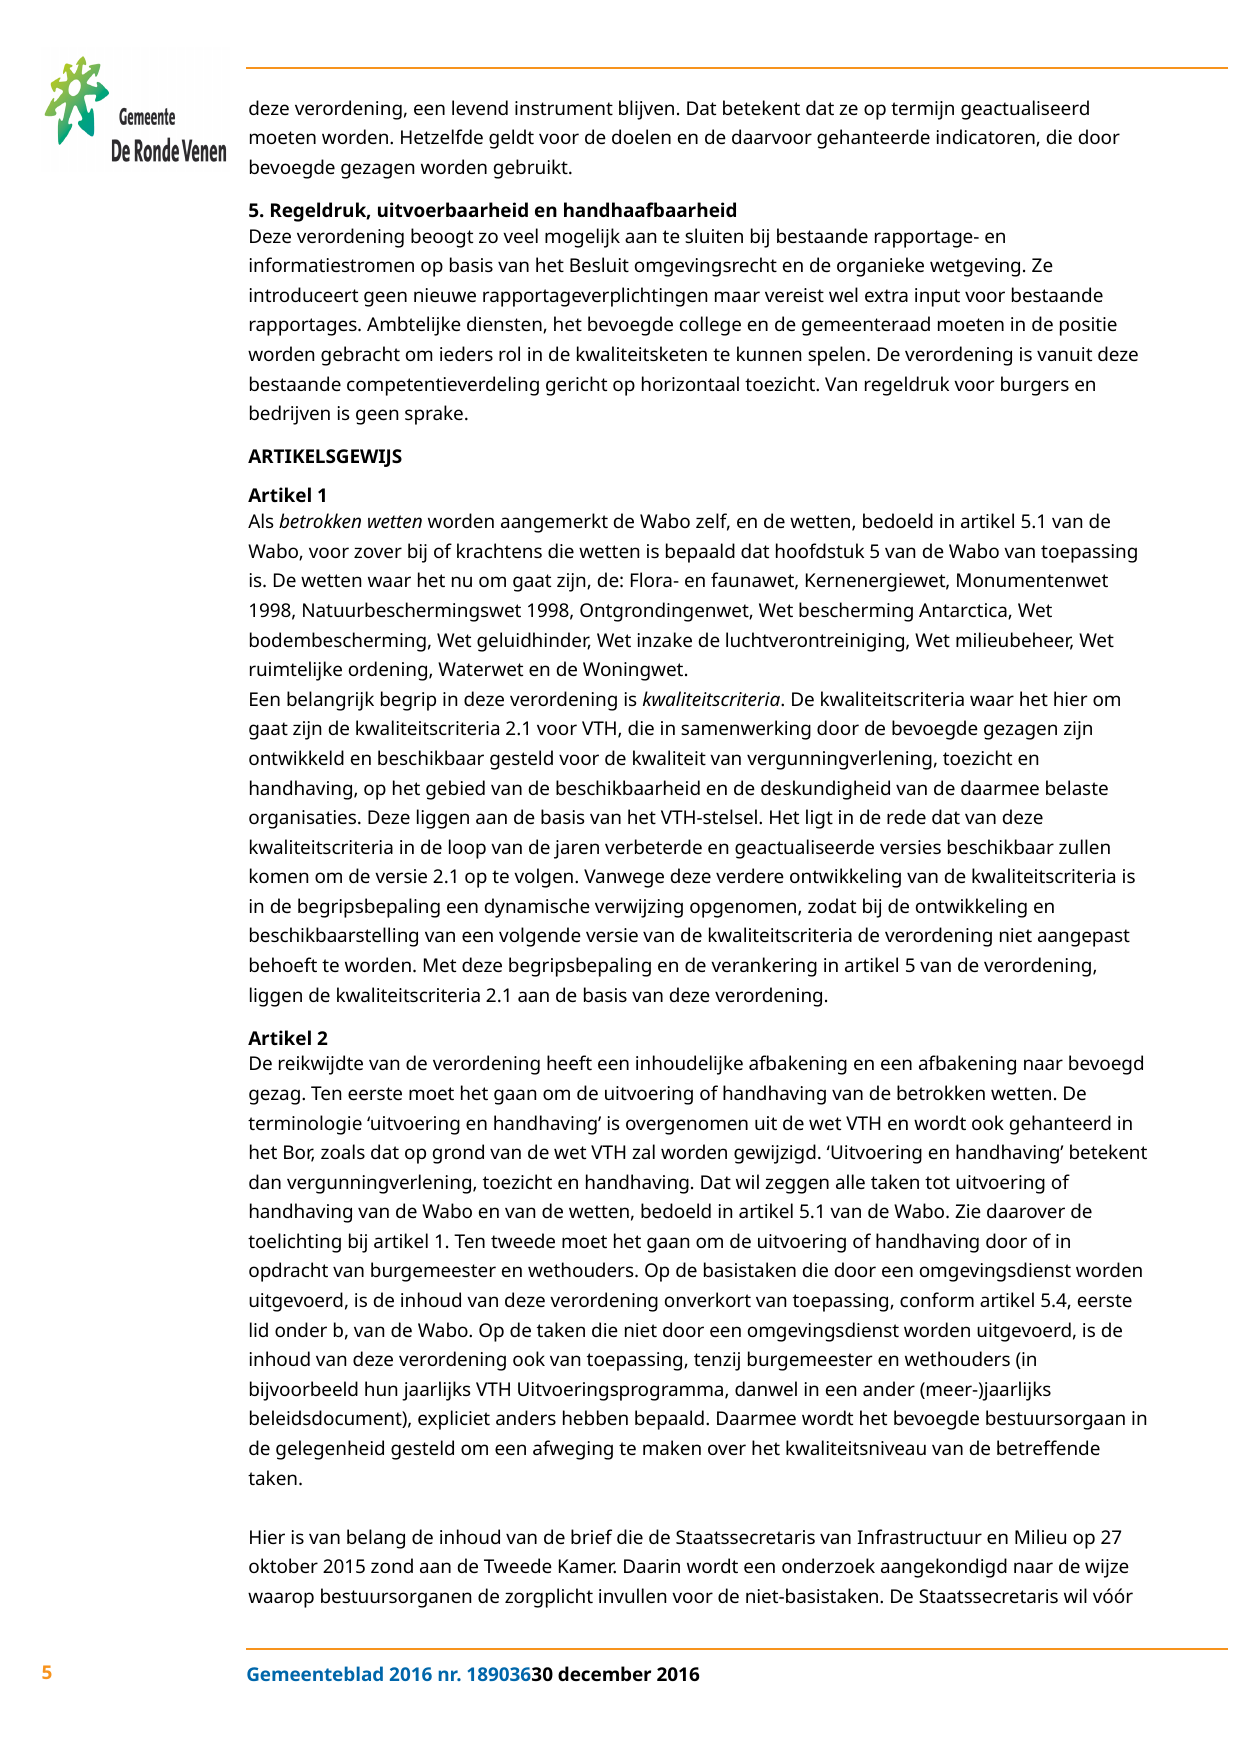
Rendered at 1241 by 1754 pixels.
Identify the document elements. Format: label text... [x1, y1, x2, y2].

picture [41, 47, 231, 172]
text De reikwijdte van de verordening heeft een inhoudelijke afbakening en een afbakening naar bevoegd gezag. Ten eerste moet het gaan om de uitvoering of handhaving van de betrokken wetten. De terminologie ‘uitvoering en handhaving’ is overgenomen uit de wet VTH en wordt ook gehanteerd in het Bor, zoals dat op grond van de wet VTH zal worden gewijzigd. ‘Uitvoering en handhaving’ betekent dan vergunningverlening, toezicht en handhaving. Dat wil zeggen alle taken tot uitvoering of handhaving van de Wabo en van de wetten, bedoeld in artikel 5.1 van de Wabo. Zie daarover de toelichting bij artikel 1. Ten tweede moet het gaan om de uitvoering of handhaving door of in opdracht van burgemeester en wethouders. Op de basistaken die door een omgevingsdienst worden uitgevoerd, is de inhoud van deze verordening onverkort van toepassing, conform artikel 5.4, eerste lid onder b, van de Wabo. Op de taken die niet door een omgevingsdienst worden uitgevoerd, is de inhoud van deze verordening ook van toepassing, tenzij burgemeester en wethouders (in bijvoorbeeld hun jaarlijks VTH Uitvoeringsprogramma, danwel in een ander (meer-)jaarlijks beleidsdocument), expliciet anders hebben bepaald. Daarmee wordt het bevoegde bestuursorgaan in de gelegenheid gesteld om een afweging te maken over het kwaliteitsniveau van de betreffende taken. [248, 1051, 1152, 1491]
text deze verordening, een levend instrument blijven. Dat betekent dat ze op termijn geactualiseerd moeten worden. Hetzelfde geldt voor de doelen en de daarvoor gehanteerde indicatoren, die door bevoegde gezagen worden gebruikt. [248, 95, 1152, 180]
text Als betrokken wetten worden aangemerkt de Wabo zelf, en de wetten, bedoeld in artikel 5.1 van de Wabo, voor zover bij of krachtens die wetten is bepaald dat hoofdstuk 5 van de Wabo van toepassing is. De wetten waar het nu om gaat zijn, de: Flora- en faunawet, Kernenergiewet, Monumentenwet 1998, Natuurbeschermingswet 1998, Ontgrondingenwet, Wet bescherming Antarctica, Wet bodembescherming, Wet geluidhinder, Wet inzake de luchtverontreiniging, Wet milieubeheer, Wet ruimtelijke ordening, Waterwet en de Woningwet. [248, 508, 1152, 682]
text Een belangrijk begrip in deze verordening is kwaliteitscriteria. De kwaliteitscriteria waar het hier om gaat zijn de kwaliteitscriteria 2.1 voor VTH, die in samenwerking door de bevoegde gezagen zijn ontwikkeld en beschikbaar gesteld voor de kwaliteit van vergunningverlening, toezicht en handhaving, op het gebied van de beschikbaarheid en de deskundigheid van de daarmee belaste organisaties. Deze liggen aan de basis van het VTH-stelsel. Het ligt in de rede dat van deze kwaliteitscriteria in de loop van de jaren verbeterde en geactualiseerde versies beschikbaar zullen komen om de versie 2.1 op te volgen. Vanwege deze verdere ontwikkeling van de kwaliteitscriteria is in de begripsbepaling een dynamische verwijzing opgenomen, zodat bij de ontwikkeling en beschikbaarstelling van een volgende versie van de kwaliteitscriteria de verordening niet aangepast behoeft te worden. Met deze begripsbepaling en de verankering in artikel 5 van de verordening, liggen de kwaliteitscriteria 2.1 aan de basis van deze verordening. [248, 686, 1152, 1007]
text 5. Regeldruk, uitvoerbaarheid en handhaafbaarheid [248, 197, 1152, 223]
text Artikel 2 [248, 1025, 1152, 1051]
text Deze verordening beoogt zo veel mogelijk aan te sluiten bij bestaande rapportage- en informatiestromen op basis van het Besluit omgevingsrecht en de organieke wetgeving. Ze introduceert geen nieuwe rapportageverplichtingen maar vereist wel extra input voor bestaande rapportages. Ambtelijke diensten, het bevoegde college en de gemeenteraad moeten in de positie worden gebracht om ieders rol in de kwaliteitsketen te kunnen spelen. De verordening is vanuit deze bestaande competentieverdeling gericht op horizontaal toezicht. Van regeldruk voor burgers en bedrijven is geen sprake. [248, 223, 1152, 426]
text Hier is van belang de inhoud van de brief die de Staatssecretaris van Infrastructuur en Milieu op 27 oktober 2015 zond aan de Tweede Kamer. Daarin wordt een onderzoek aangekondigd naar de wijze waarop bestuursorganen de zorgplicht invullen voor de niet-basistaken. De Staatssecretaris wil vóór [248, 1524, 1152, 1609]
text ARTIKELSGEWIJS [248, 443, 1152, 469]
text Artikel 1 [248, 483, 1152, 508]
